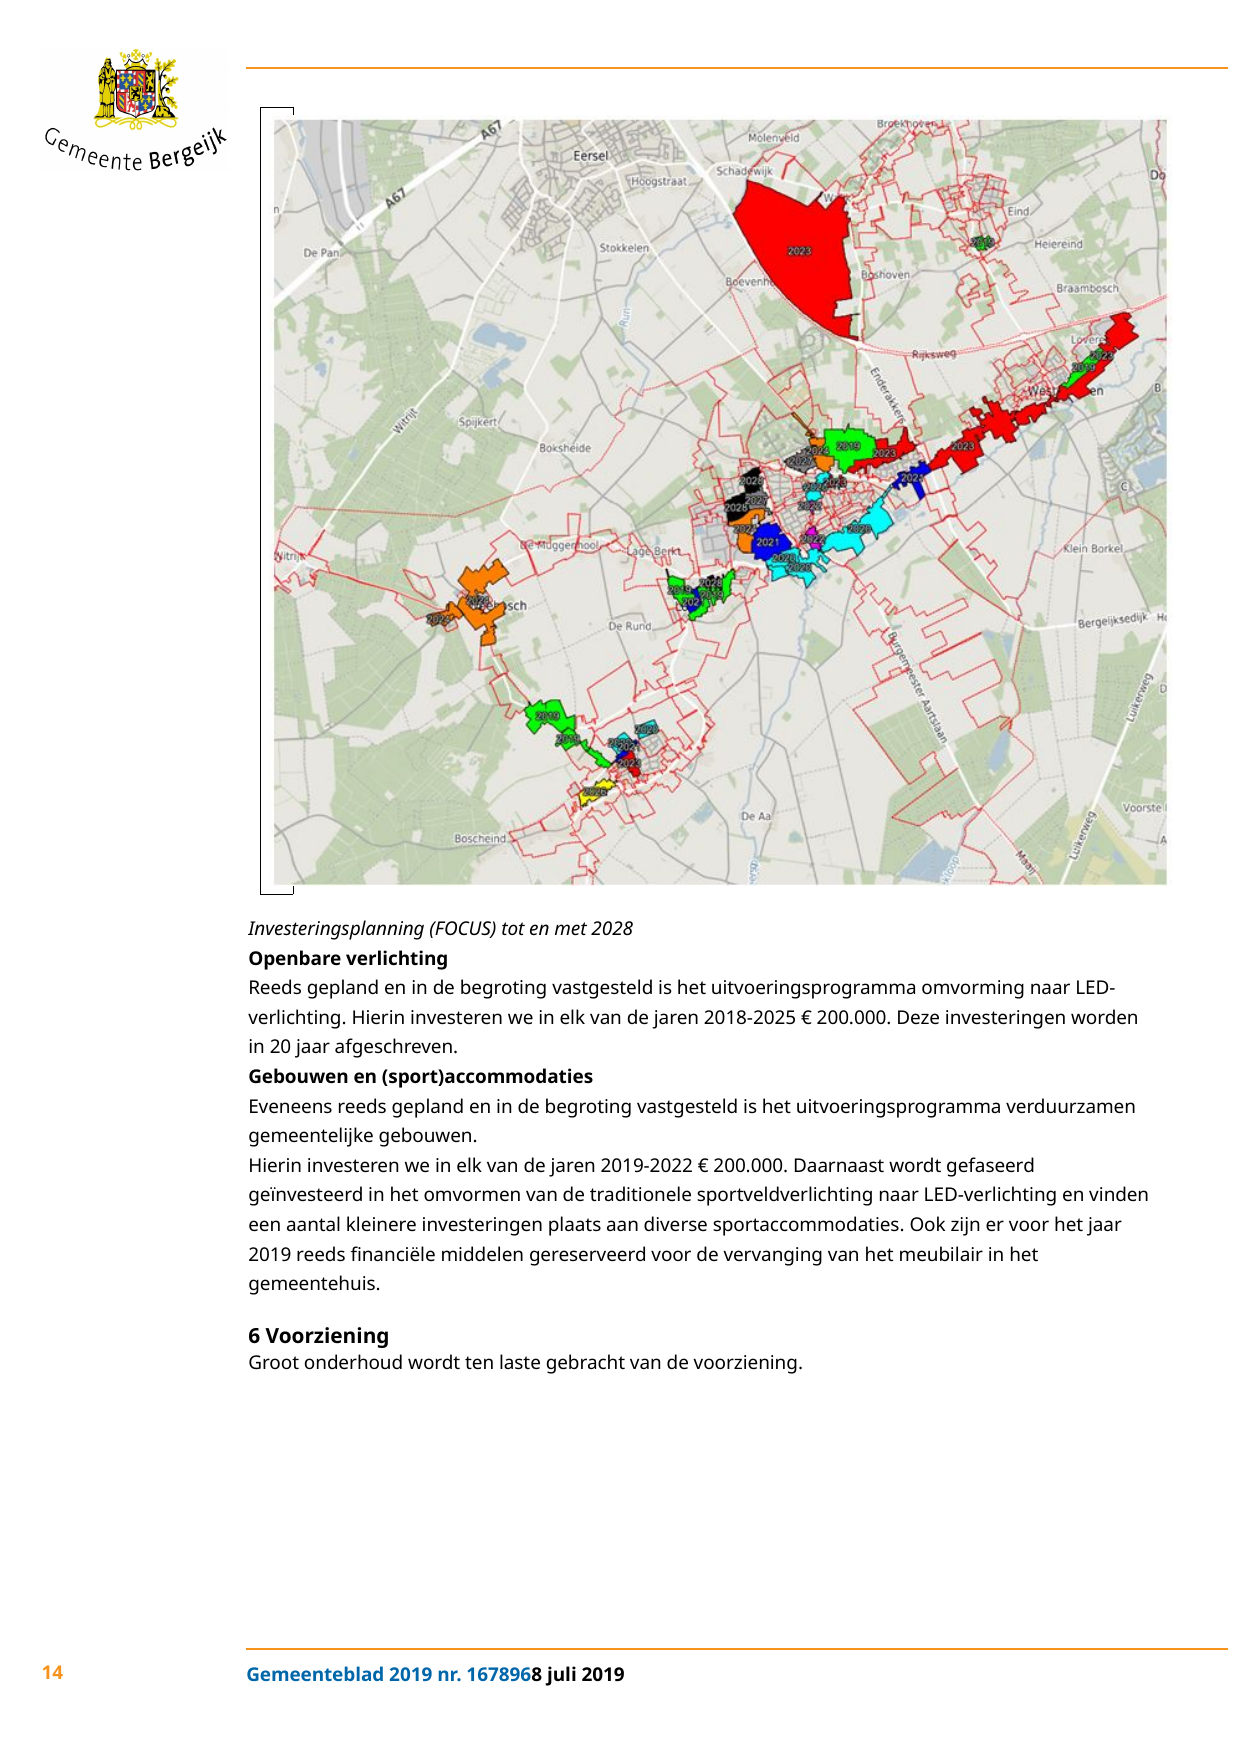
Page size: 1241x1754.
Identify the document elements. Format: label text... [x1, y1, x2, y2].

text Reeds gepland en in de begroting vastgesteld is het uitvoeringsprogramma omvorming naar LED-verlichting. Hierin investeren we in elk van de jaren 2018-2025 € 200.000. Deze investeringen worden in 20 jaar afgeschreven. [248, 974, 1152, 1059]
text Eveneens reeds gepland en in de begroting vastgesteld is het uitvoeringsprogramma verduurzamen gemeentelijke gebouwen. [248, 1093, 1152, 1148]
picture [268, 115, 1173, 886]
text Gebouwen en (sport)accommodaties [248, 1063, 1152, 1089]
text Openbare verlichting [248, 945, 1152, 971]
text Hierin investeren we in elk van de jaren 2019-2022 € 200.000. Daarnaast wordt gefaseerd geïnvesteerd in het omvormen van de traditionele sportveldverlichting naar LED-verlichting en vinden een aantal kleinere investeringen plaats aan diverse sportaccommodaties. Ook zijn er voor het jaar 2019 reeds financiële middelen gereserveerd voor de vervanging van het meubilair in het gemeentehuis. [248, 1152, 1152, 1296]
text 6 Voorziening [248, 1321, 1152, 1349]
text Investeringsplanning (FOCUS) tot en met 2028 [248, 915, 1152, 941]
picture [41, 47, 231, 172]
text Groot onderhoud wordt ten laste gebracht van de voorziening. [248, 1349, 1152, 1375]
